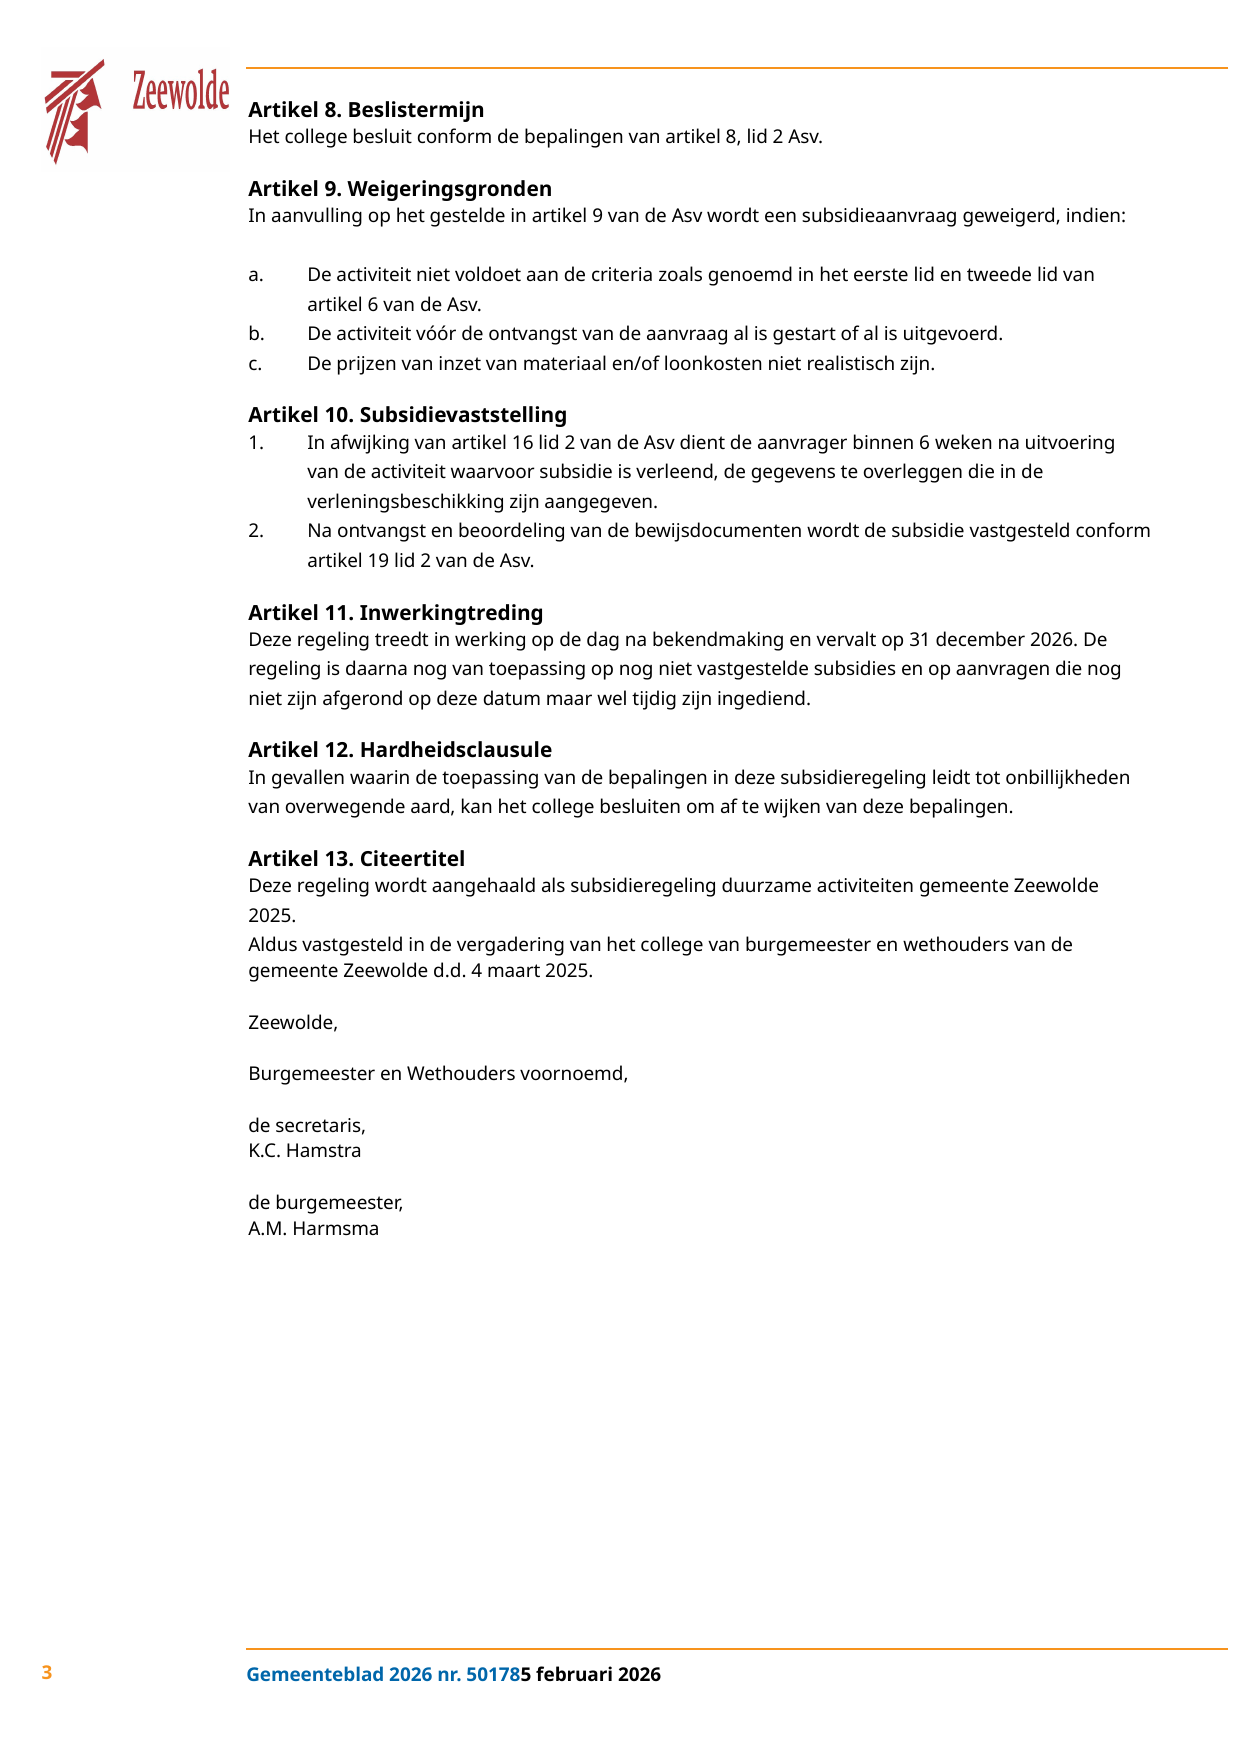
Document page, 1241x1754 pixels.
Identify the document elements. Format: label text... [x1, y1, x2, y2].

list In afwijking van artikel 16 lid 2 van de Asv dient de aanvrager binnen 6 weken na uitvoering van de activiteit waarvoor subsidie is verleend, de gegevens te overleggen die in de verleningsbeschikking zijn aangegeven. [248, 429, 1152, 514]
text Zeewolde, [248, 1009, 1152, 1034]
text Deze regeling wordt aangehaald als subsidieregeling duurzame activiteiten gemeente Zeewolde 2025. [248, 872, 1152, 928]
text A.M. Harmsma [248, 1215, 1152, 1240]
text In aanvulling op het gestelde in artikel 9 van de Asv wordt een subsidieaanvraag geweigerd, indien: [248, 202, 1152, 228]
list De activiteit vóór de ontvangst van de aanvraag al is gestart of al is uitgevoerd. [248, 320, 1152, 346]
text Artikel 12. Hardheidsclausule [248, 736, 1152, 764]
list De activiteit niet voldoet aan de criteria zoals genoemd in het eerste lid en tweede lid van artikel 6 van de Asv. [248, 261, 1152, 317]
text Artikel 10. Subsidievaststelling [248, 400, 1152, 429]
text de burgemeester, [248, 1189, 1152, 1215]
list Na ontvangst en beoordeling van de bewijsdocumenten wordt de subsidie vastgesteld conform artikel 19 lid 2 van de Asv. [248, 518, 1152, 573]
text Artikel 9. Weigeringsgronden [248, 174, 1152, 202]
text Het college besluit conform de bepalingen van artikel 8, lid 2 Asv. [248, 123, 1152, 149]
text de secretaris, [248, 1112, 1152, 1137]
picture [41, 47, 231, 172]
text Artikel 11. Inwerkingtreding [248, 598, 1152, 626]
list De prijzen van inzet van materiaal en/of loonkosten niet realistisch zijn. [248, 350, 1152, 376]
text In gevallen waarin de toepassing van de bepalingen in deze subsidieregeling leidt tot onbillijkheden van overwegende aard, kan het college besluiten om af te wijken van deze bepalingen. [248, 764, 1152, 819]
text Deze regeling treedt in werking op de dag na bekendmaking en vervalt op 31 december 2026. De regeling is daarna nog van toepassing op nog niet vastgestelde subsidies en op aanvragen die nog niet zijn afgerond op deze datum maar wel tijdig zijn ingediend. [248, 626, 1152, 711]
text Burgemeester en Wethouders voornoemd, [248, 1060, 1152, 1086]
text Aldus vastgesteld in de vergadering van het college van burgemeester en wethouders van de gemeente Zeewolde d.d. 4 maart 2025. [248, 932, 1152, 983]
text Artikel 13. Citeertitel [248, 844, 1152, 872]
text Artikel 8. Beslistermijn [248, 95, 1152, 123]
text K.C. Hamstra [248, 1137, 1152, 1163]
